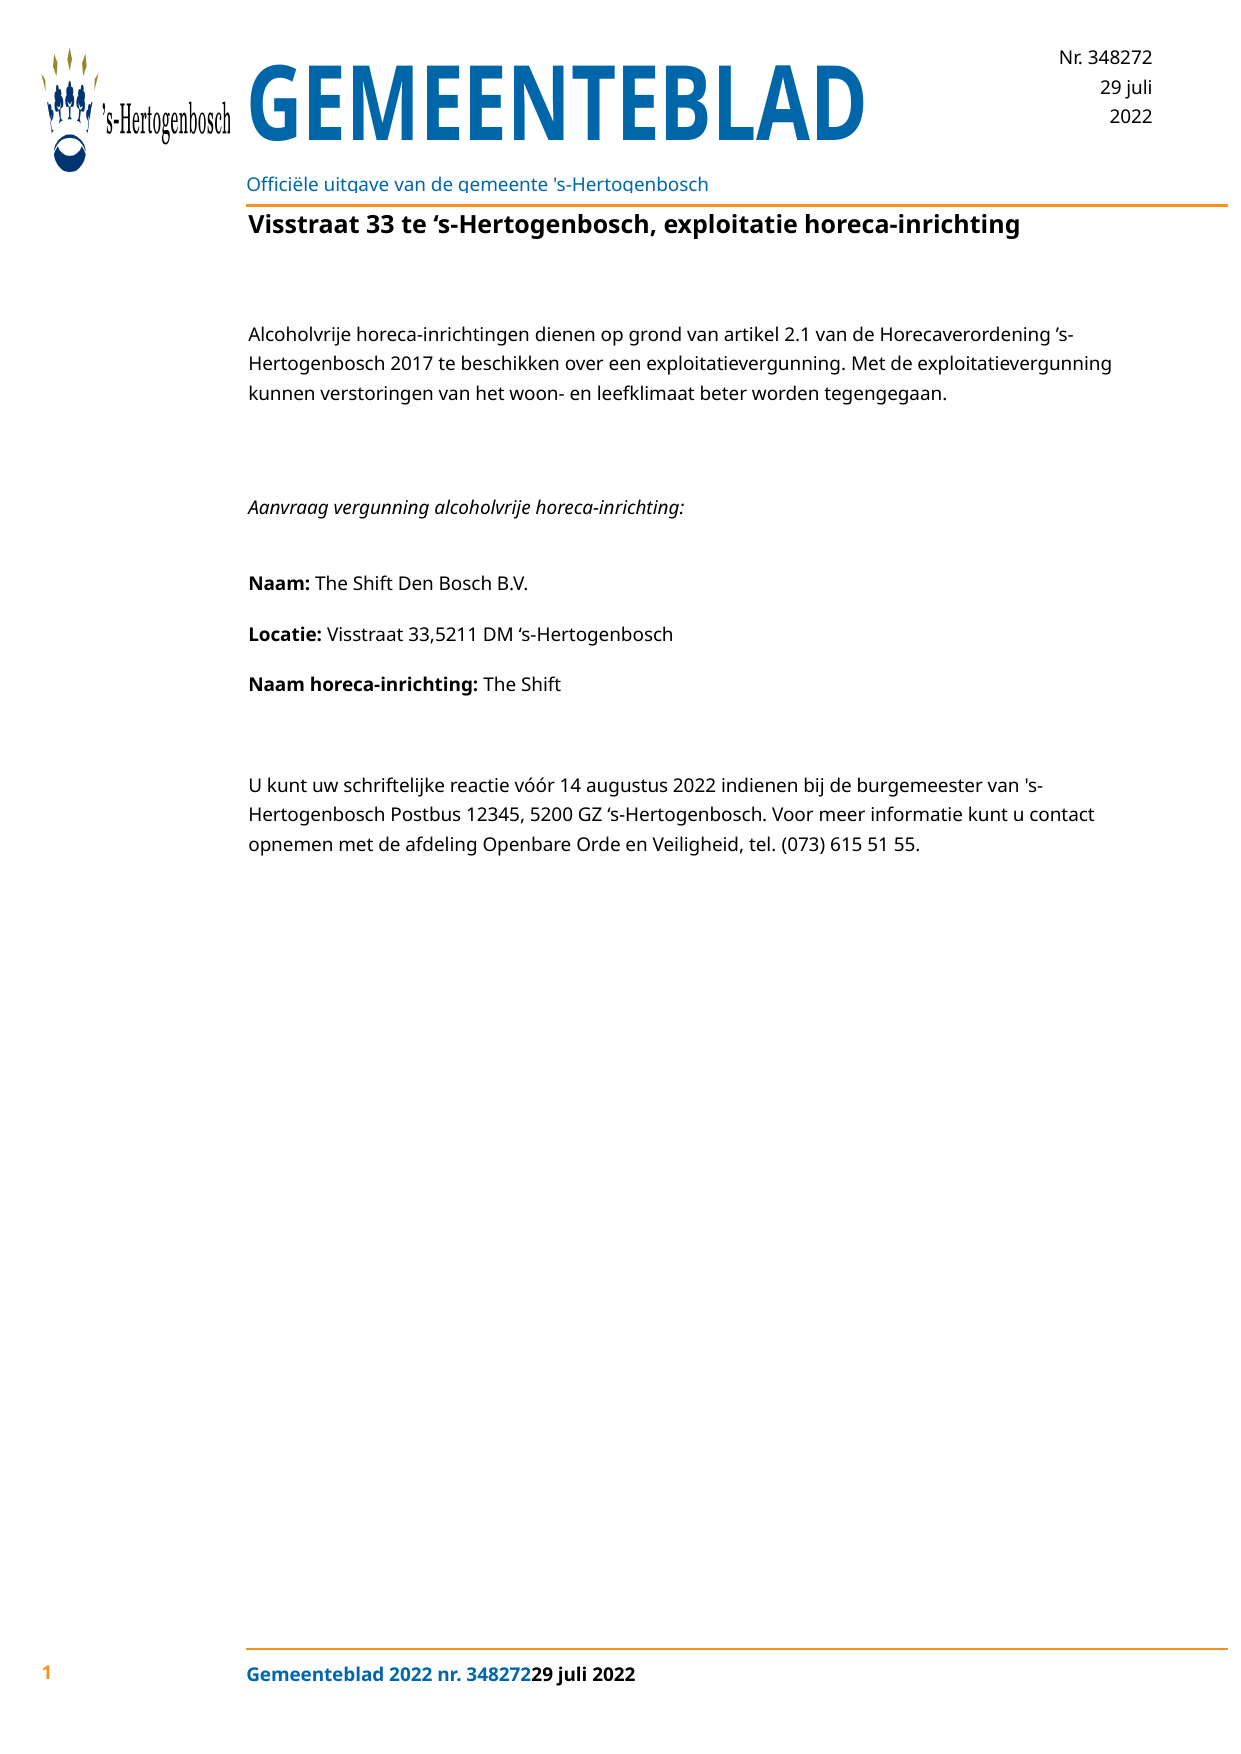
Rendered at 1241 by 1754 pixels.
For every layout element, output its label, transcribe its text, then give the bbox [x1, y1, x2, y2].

picture [41, 47, 231, 172]
text Visstraat 33 te ‘s-Hertogenbosch, exploitatie horeca-inrichting [248, 207, 1152, 241]
text Aanvraag vergunning alcoholvrije horeca-inrichting: [248, 494, 1152, 520]
text Naam: The Shift Den Bosch B.V. [248, 570, 1152, 596]
text Alcoholvrije horeca-inrichtingen dienen op grond van artikel 2.1 van de Horecaverordening ’s-Hertogenbosch 2017 te beschikken over een exploitatievergunning. Met de exploitatievergunning kunnen verstoringen van het woon- en leefklimaat beter worden tegengegaan. [248, 321, 1152, 406]
text Naam horeca-inrichting: The Shift [248, 671, 1152, 697]
text Locatie: Visstraat 33,5211 DM ‘s-Hertogenbosch [248, 621, 1152, 647]
text U kunt uw schriftelijke reactie vóór 14 augustus 2022 indienen bij de burgemeester van 's-Hertogenbosch Postbus 12345, 5200 GZ ‘s-Hertogenbosch. Voor meer informatie kunt u contact opnemen met de afdeling Openbare Orde en Veiligheid, tel. (073) 615 51 55. [248, 772, 1152, 857]
